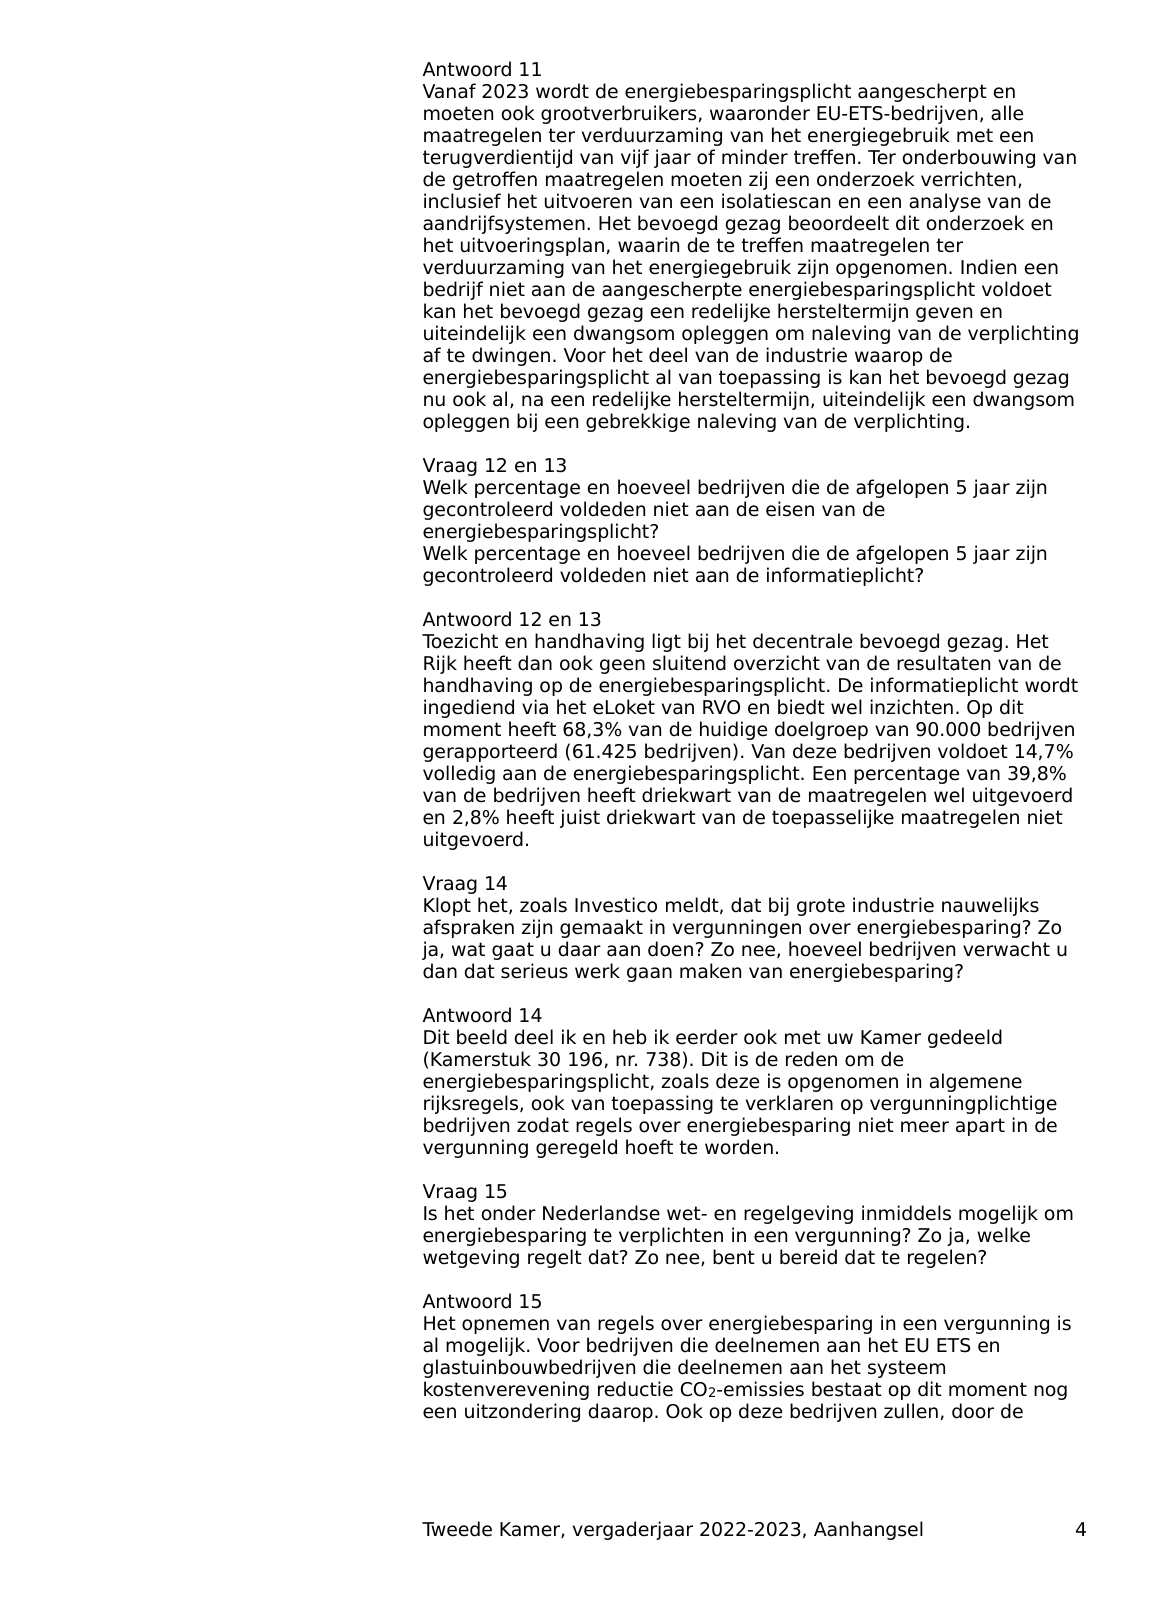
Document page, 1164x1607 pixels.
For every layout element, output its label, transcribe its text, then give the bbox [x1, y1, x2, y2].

text Dit beeld deel ik en heb ik eerder ook met uw Kamer gedeeld (Kamerstuk 30 196, nr. 738). Dit is de reden om de energiebesparingsplicht, zoals deze is opgenomen in algemene rijksregels, ook van toepassing te verklaren op vergunningplichtige bedrijven zodat regels over energiebesparing niet meer apart in de vergunning geregeld hoeft te worden. [422, 1027, 1087, 1159]
text Vanaf 2023 wordt de energiebesparingsplicht aangescherpt en moeten ook grootverbruikers, waaronder EU-ETS-bedrijven, alle maatregelen ter verduurzaming van het energiegebruik met een terugverdientijd van vijf jaar of minder treffen. Ter onderbouwing van de getroffen maatregelen moeten zij een onderzoek verrichten, inclusief het uitvoeren van een isolatiescan en een analyse van de aandrijfsystemen. Het bevoegd gezag beoordeelt dit onderzoek en het uitvoeringsplan, waarin de te treffen maatregelen ter verduurzaming van het energiegebruik zijn opgenomen. Indien een bedrijf niet aan de aangescherpte energiebesparingsplicht voldoet kan het bevoegd gezag een redelijke hersteltermijn geven en uiteindelijk een dwangsom opleggen om naleving van de verplichting af te dwingen. Voor het deel van de industrie waarop de energiebesparingsplicht al van toepassing is kan het bevoegd gezag nu ook al, na een redelijke hersteltermijn, uiteindelijk een dwangsom opleggen bij een gebrekkige naleving van de verplichting. [422, 81, 1087, 433]
text Klopt het, zoals Investico meldt, dat bij grote industrie nauwelijks afspraken zijn gemaakt in vergunningen over energiebesparing? Zo ja, wat gaat u daar aan doen? Zo nee, hoeveel bedrijven verwacht u dan dat serieus werk gaan maken van energiebesparing? [422, 895, 1087, 983]
text Welk percentage en hoeveel bedrijven die de afgelopen 5 jaar zijn gecontroleerd voldeden niet aan de eisen van de energiebesparingsplicht? [422, 477, 1087, 543]
text Toezicht en handhaving ligt bij het decentrale bevoegd gezag. Het Rijk heeft dan ook geen sluitend overzicht van de resultaten van de handhaving op de energiebesparingsplicht. De informatieplicht wordt ingediend via het eLoket van RVO en biedt wel inzichten. Op dit moment heeft 68,3% van de huidige doelgroep van 90.000 bedrijven gerapporteerd (61.425 bedrijven). Van deze bedrijven voldoet 14,7% volledig aan de energiebesparingsplicht. Een percentage van 39,8% van de bedrijven heeft driekwart van de maatregelen wel uitgevoerd en 2,8% heeft juist driekwart van de toepasselijke maatregelen niet uitgevoerd. [422, 631, 1087, 851]
text Het opnemen van regels over energiebesparing in een vergunning is al mogelijk. Voor bedrijven die deelnemen aan het EU ETS en glastuinbouwbedrijven die deelnemen aan het systeem kostenverevening reductie CO2-emissies bestaat op dit moment nog een uitzondering daarop. Ook op deze bedrijven zullen, door de [422, 1313, 1087, 1423]
text Vraag 12 en 13 [422, 455, 1087, 477]
text Vraag 14 [422, 873, 1087, 895]
text Antwoord 11 [422, 59, 1087, 81]
text Antwoord 12 en 13 [422, 609, 1087, 631]
text Vraag 15 [422, 1181, 1087, 1203]
text Antwoord 15 [422, 1291, 1087, 1313]
text Antwoord 14 [422, 1005, 1087, 1027]
text Welk percentage en hoeveel bedrijven die de afgelopen 5 jaar zijn gecontroleerd voldeden niet aan de informatieplicht? [422, 543, 1087, 587]
text Is het onder Nederlandse wet- en regelgeving inmiddels mogelijk om energiebesparing te verplichten in een vergunning? Zo ja, welke wetgeving regelt dat? Zo nee, bent u bereid dat te regelen? [422, 1203, 1087, 1269]
